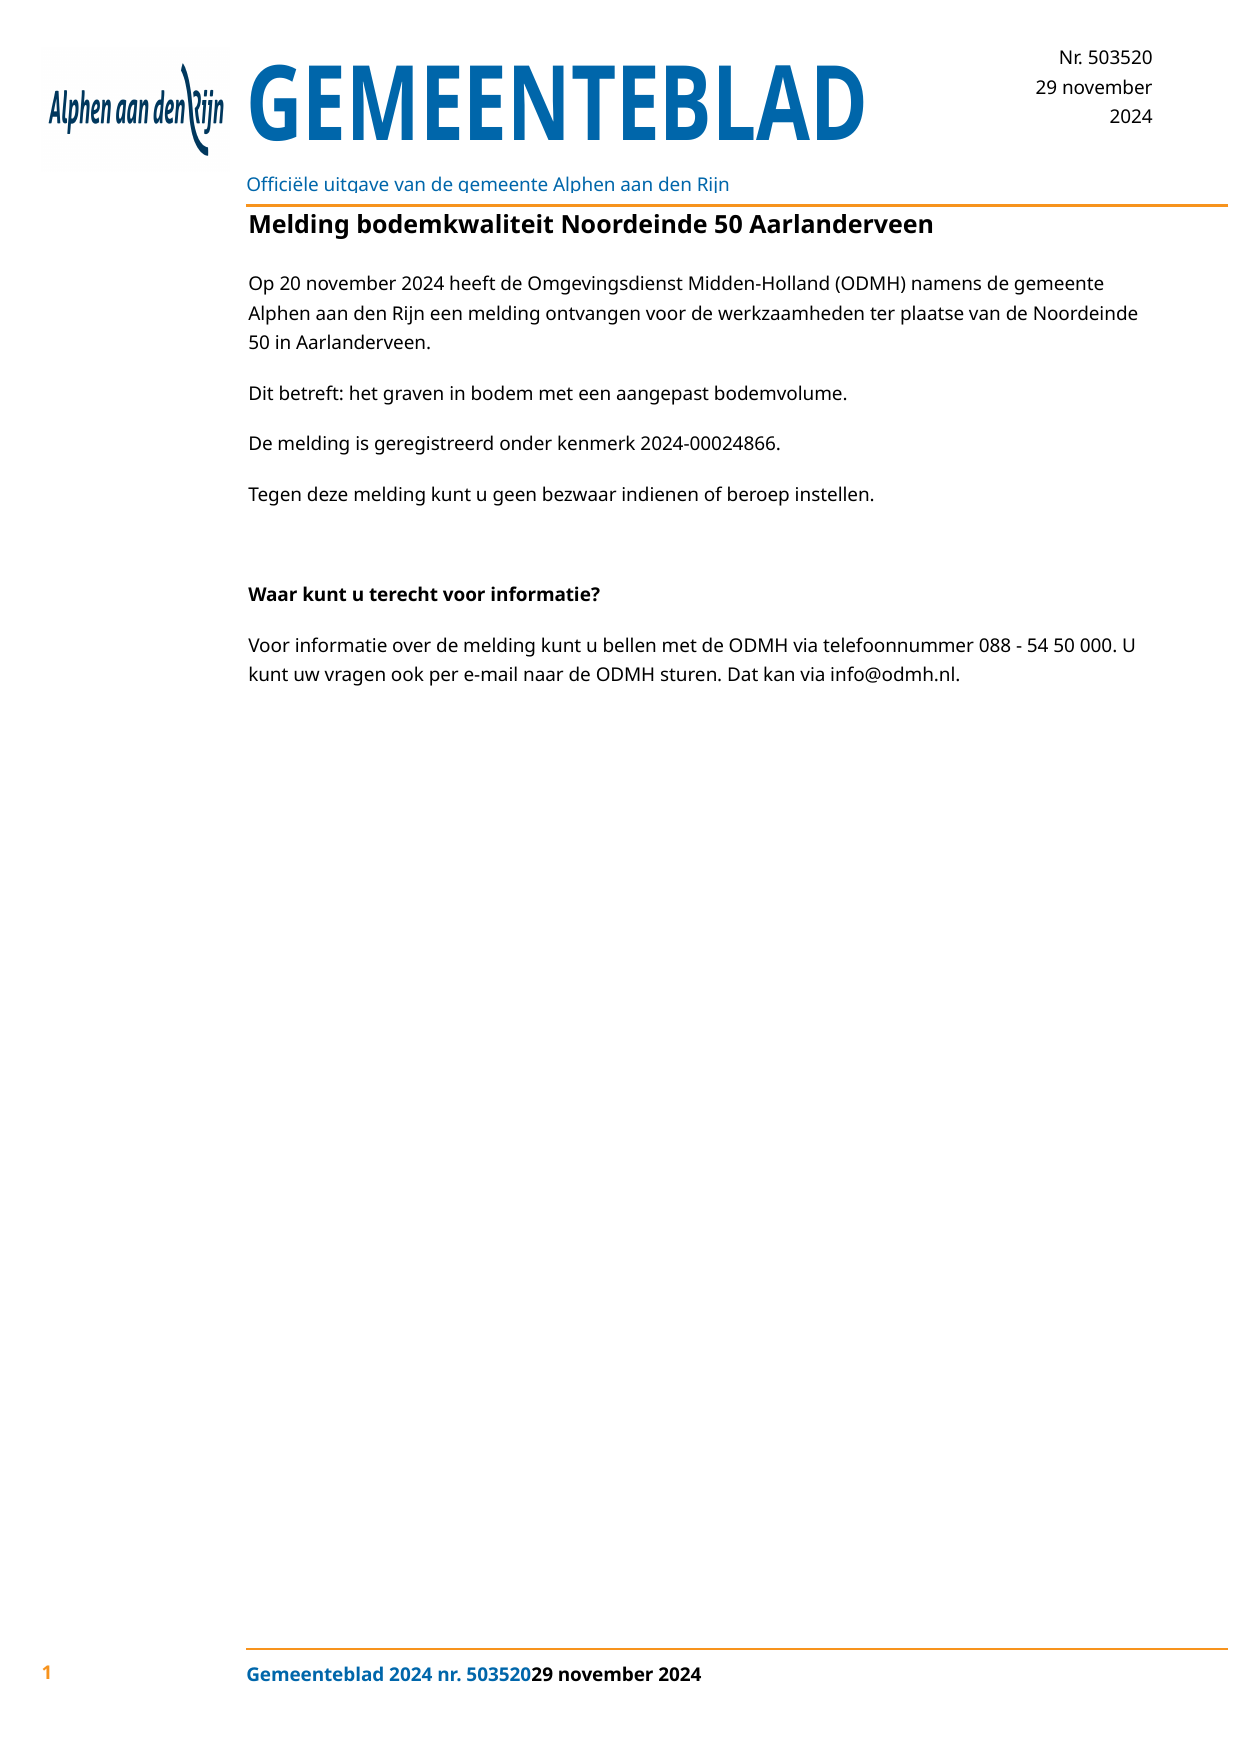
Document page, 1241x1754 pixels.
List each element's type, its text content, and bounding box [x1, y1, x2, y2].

text Op 20 november 2024 heeft de Omgevingsdienst Midden-Holland (ODMH) namens de gemeente Alphen aan den Rijn een melding ontvangen voor de werkzaamheden ter plaatse van de Noordeinde 50 in Aarlanderveen. [248, 270, 1152, 355]
text Voor informatie over de melding kunt u bellen met de ODMH via telefoonnummer 088 - 54 50 000. U kunt uw vragen ook per e-mail naar de ODMH sturen. Dat kan via info@odmh.nl. [248, 632, 1152, 687]
picture [41, 47, 231, 172]
text Dit betreft: het graven in bodem met een aangepast bodemvolume. [248, 380, 1152, 406]
text Tegen deze melding kunt u geen bezwaar indienen of beroep instellen. [248, 481, 1152, 506]
text Melding bodemkwaliteit Noordeinde 50 Aarlanderveen [248, 207, 1152, 241]
text Waar kunt u terecht voor informatie? [248, 582, 1152, 607]
text De melding is geregistreerd onder kenmerk 2024-00024866. [248, 430, 1152, 456]
